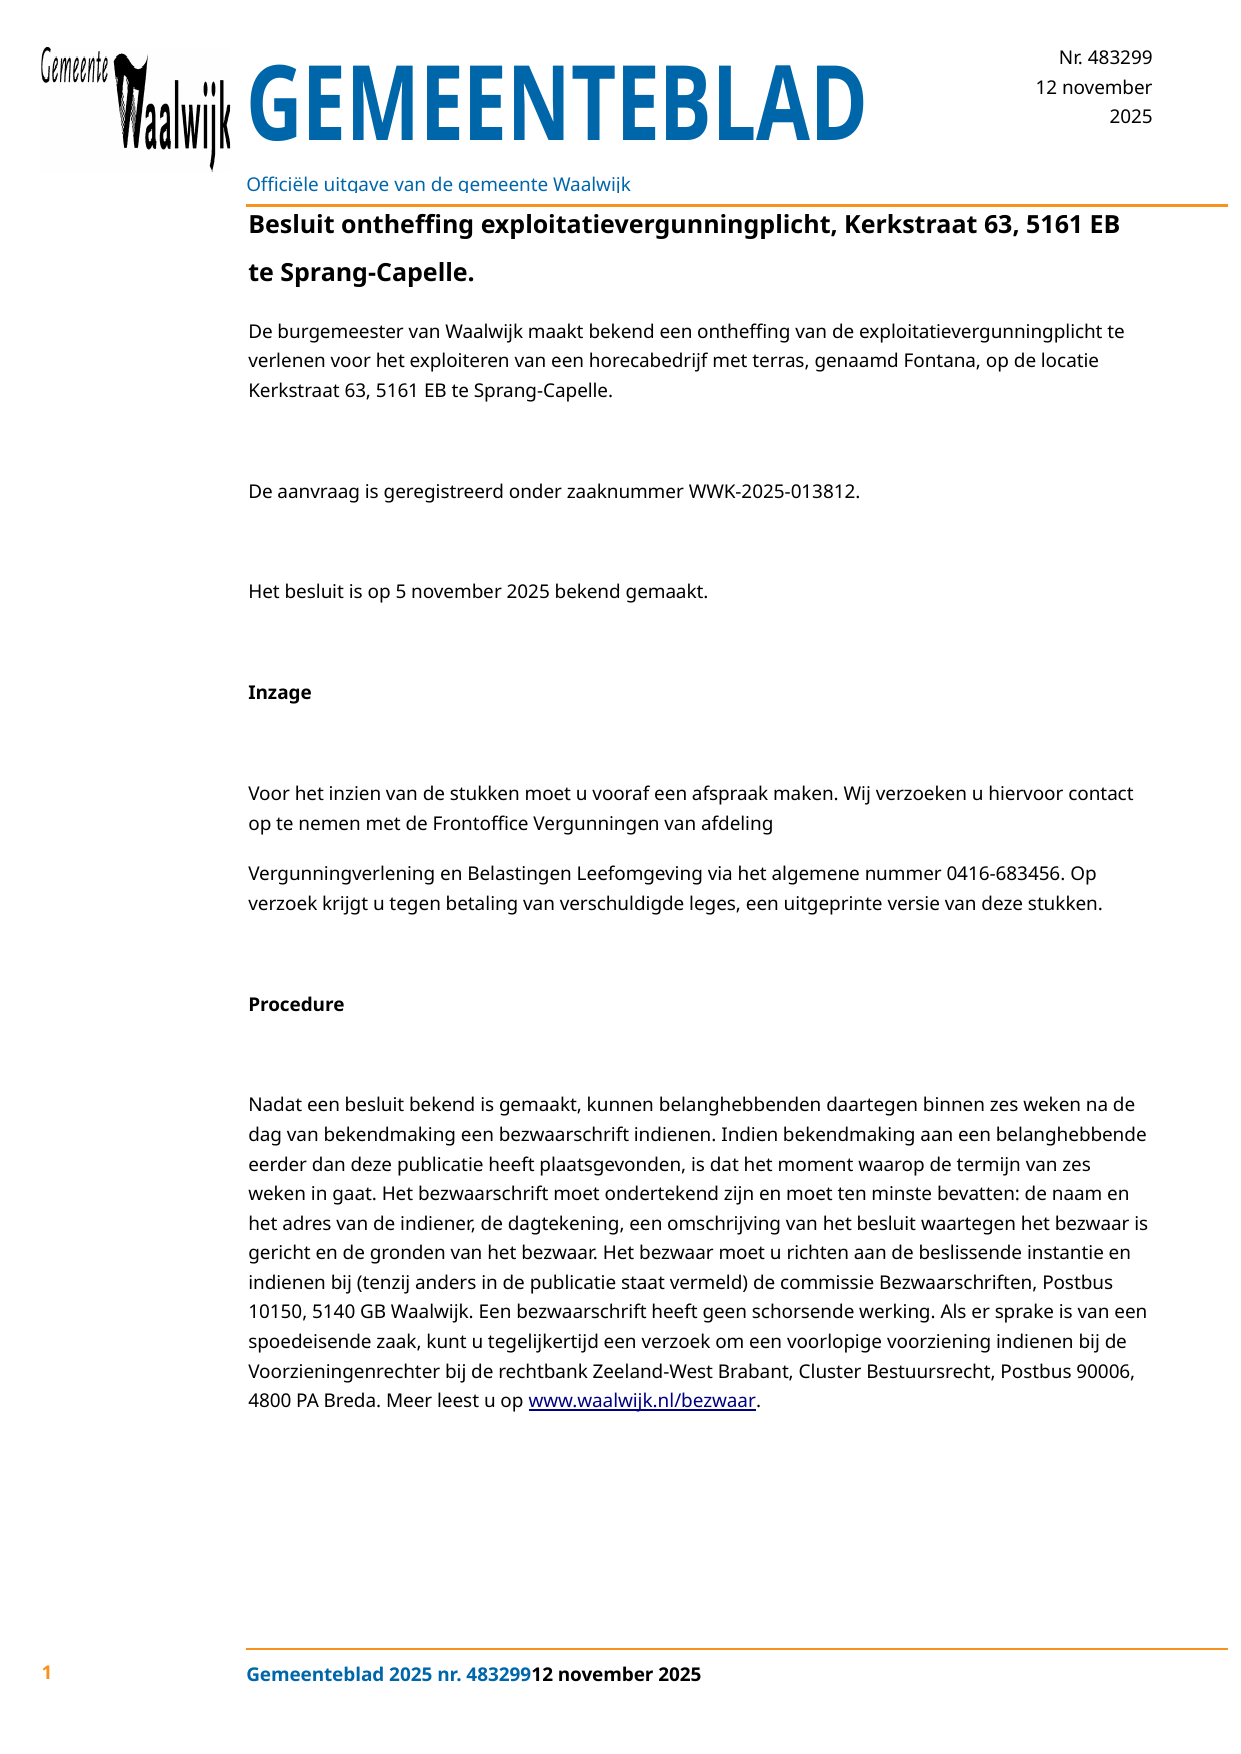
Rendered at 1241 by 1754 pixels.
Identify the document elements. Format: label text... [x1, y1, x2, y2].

text Besluit ontheffing exploitatievergunningplicht, Kerkstraat 63, 5161 EB te Sprang-Capelle. [248, 207, 1152, 288]
text De aanvraag is geregistreerd onder zaaknummer WWK-2025-013812. [248, 478, 1152, 504]
text De burgemeester van Waalwijk maakt bekend een ontheffing van de exploitatievergunningplicht te verlenen voor het exploiteren van een horecabedrijf met terras, genaamd Fontana, op de locatie Kerkstraat 63, 5161 EB te Sprang-Capelle. [248, 318, 1152, 403]
text Het besluit is op 5 november 2025 bekend gemaakt. [248, 579, 1152, 604]
text Nadat een besluit bekend is gemaakt, kunnen belanghebbenden daartegen binnen zes weken na de dag van bekendmaking een bezwaarschrift indienen. Indien bekendmaking aan een belanghebbende eerder dan deze publicatie heeft plaatsgevonden, is dat het moment waarop de termijn van zes weken in gaat. Het bezwaarschrift moet ondertekend zijn en moet ten minste bevatten: de naam en het adres van de indiener, de dagtekening, een omschrijving van het besluit waartegen het bezwaar is gericht en de gronden van het bezwaar. Het bezwaar moet u richten aan de beslissende instantie en indienen bij (tenzij anders in de publicatie staat vermeld) de commissie Bezwaarschriften, Postbus 10150, 5140 GB Waalwijk. Een bezwaarschrift heeft geen schorsende werking. Als er sprake is van een spoedeisende zaak, kunt u tegelijkertijd een verzoek om een voorlopige voorziening indienen bij de Voorzieningenrechter bij de rechtbank Zeeland-West Brabant, Cluster Bestuursrecht, Postbus 90006, 4800 PA Breda. Meer leest u op www.waalwijk.nl/bezwaar. [248, 1092, 1152, 1413]
picture [41, 47, 231, 172]
text Inzage [248, 679, 1152, 705]
text Voor het inzien van de stukken moet u vooraf een afspraak maken. Wij verzoeken u hiervoor contact op te nemen met de Frontoffice Vergunningen van afdeling [248, 780, 1152, 836]
text Procedure [248, 991, 1152, 1017]
text Vergunningverlening en Belastingen Leefomgeving via het algemene nummer 0416-683456. Op verzoek krijgt u tegen betaling van verschuldigde leges, een uitgeprinte versie van deze stukken. [248, 860, 1152, 916]
